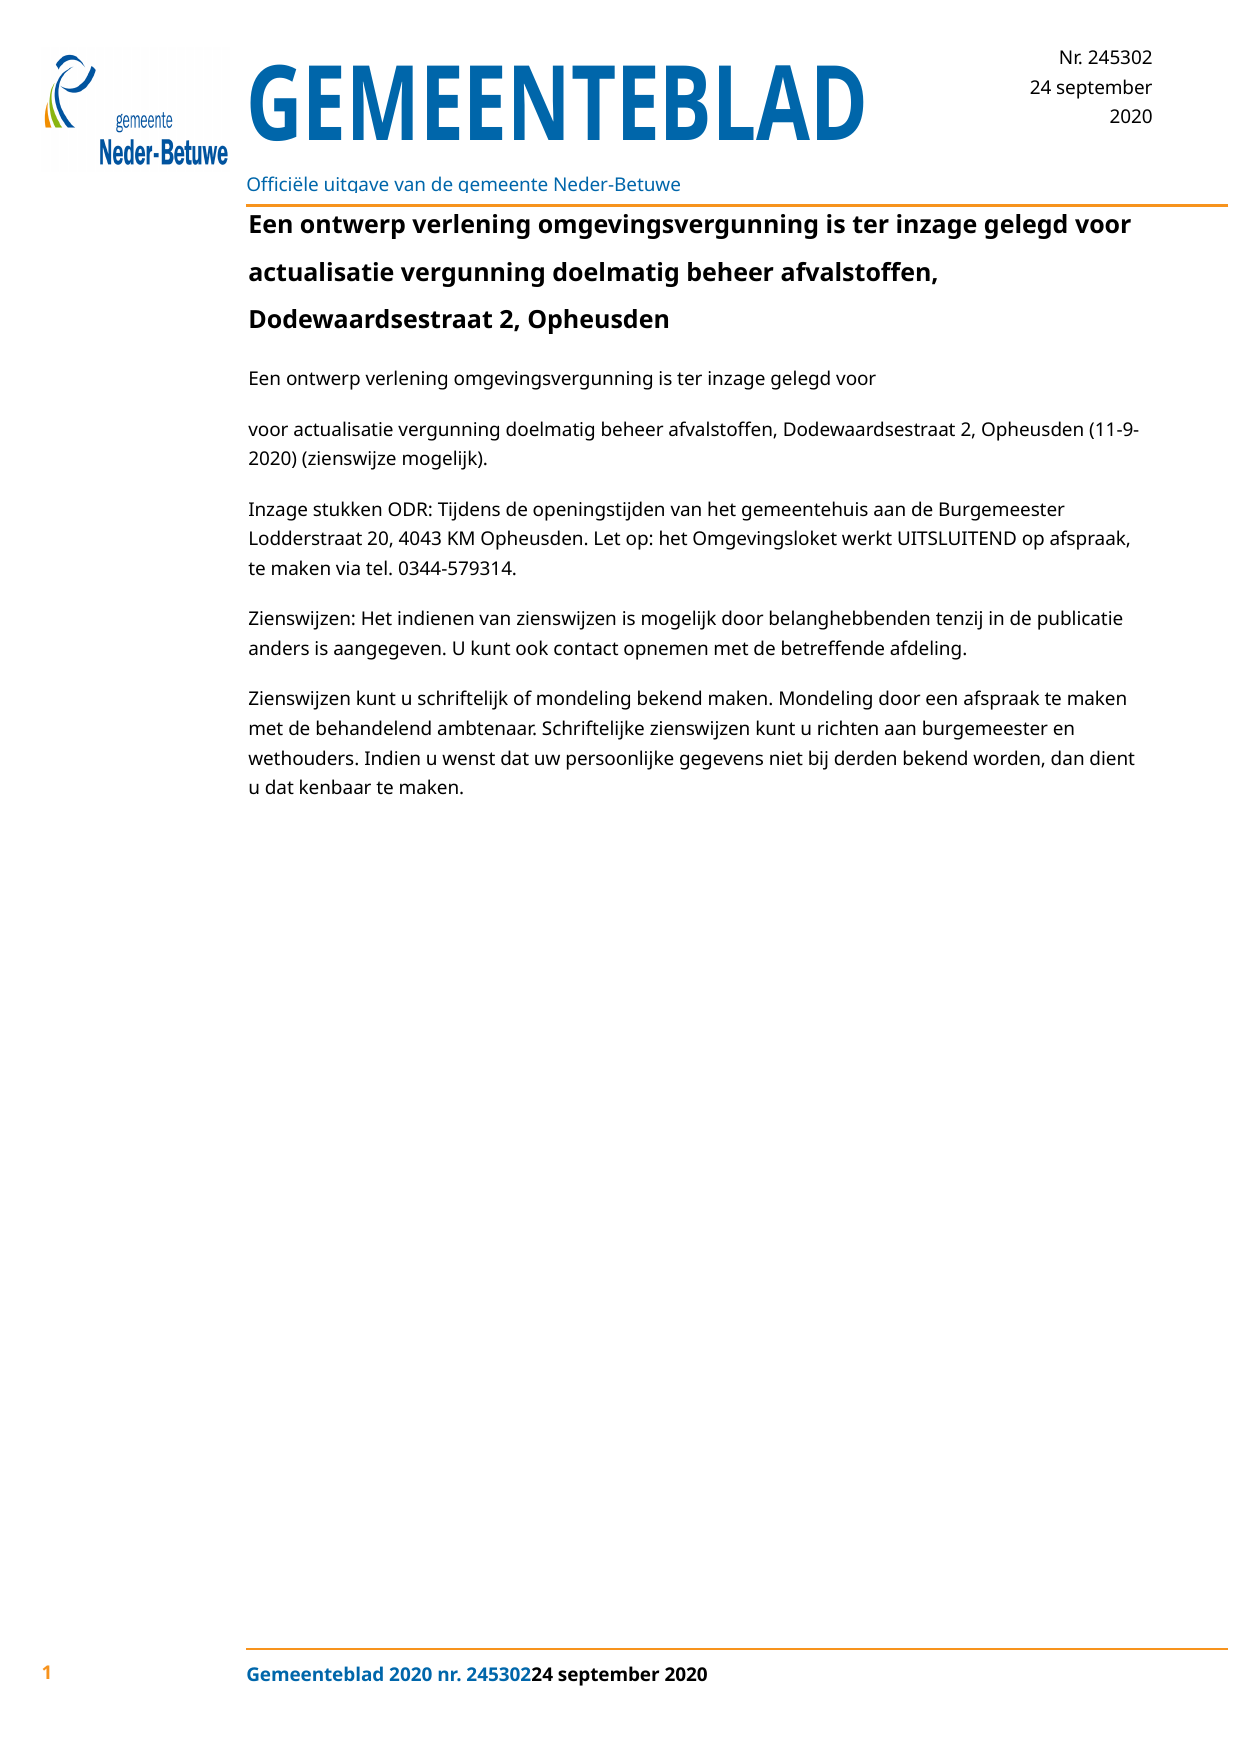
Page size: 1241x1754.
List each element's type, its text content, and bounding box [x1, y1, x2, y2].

picture [41, 47, 231, 172]
text Een ontwerp verlening omgevingsvergunning is ter inzage gelegd voor actualisatie vergunning doelmatig beheer afvalstoffen, Dodewaardsestraat 2, Opheusden [248, 207, 1152, 336]
text voor actualisatie vergunning doelmatig beheer afvalstoffen, Dodewaardsestraat 2, Opheusden (11-9-2020) (zienswijze mogelijk). [248, 416, 1152, 471]
text Een ontwerp verlening omgevingsvergunning is ter inzage gelegd voor [248, 366, 1152, 391]
text Inzage stukken ODR: Tijdens de openingstijden van het gemeentehuis aan de Burgemeester Lodderstraat 20, 4043 KM Opheusden. Let op: het Omgevingsloket werkt UITSLUITEND op afspraak, te maken via tel. 0344-579314. [248, 496, 1152, 581]
text Zienswijzen: Het indienen van zienswijzen is mogelijk door belanghebbenden tenzij in de publicatie anders is aangegeven. U kunt ook contact opnemen met de betreffende afdeling. [248, 606, 1152, 661]
text Zienswijzen kunt u schriftelijk of mondeling bekend maken. Mondeling door een afspraak te maken met de behandelend ambtenaar. Schriftelijke zienswijzen kunt u richten aan burgemeester en wethouders. Indien u wenst dat uw persoonlijke gegevens niet bij derden bekend worden, dan dient u dat kenbaar te maken. [248, 686, 1152, 800]
